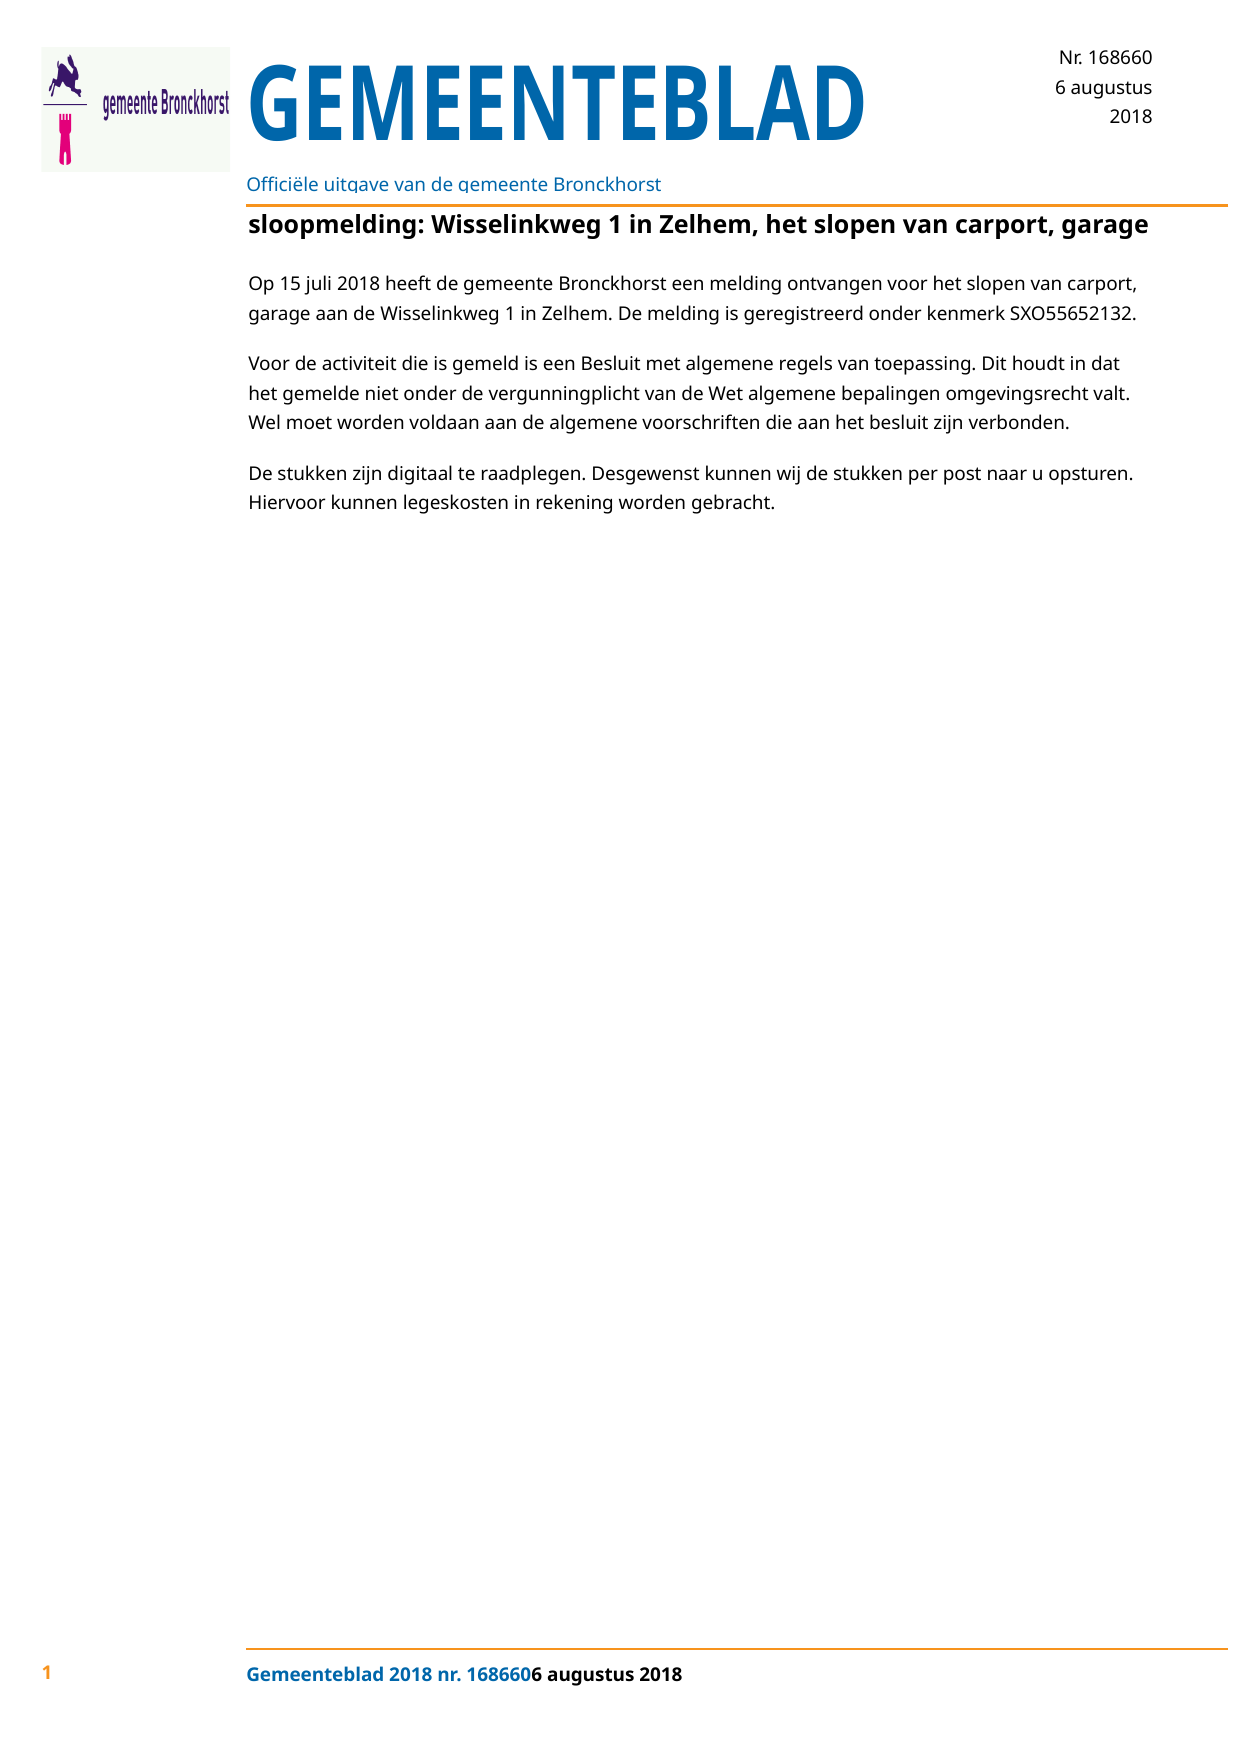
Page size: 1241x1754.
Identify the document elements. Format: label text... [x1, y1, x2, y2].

text De stukken zijn digitaal te raadplegen. Desgewenst kunnen wij de stukken per post naar u opsturen. Hiervoor kunnen legeskosten in rekening worden gebracht. [248, 460, 1152, 515]
text sloopmelding: Wisselinkweg 1 in Zelhem, het slopen van carport, garage [248, 207, 1152, 241]
text Op 15 juli 2018 heeft de gemeente Bronckhorst een melding ontvangen voor het slopen van carport, garage aan de Wisselinkweg 1 in Zelhem. De melding is geregistreerd onder kenmerk SXO55652132. [248, 270, 1152, 326]
text Voor de activiteit die is gemeld is een Besluit met algemene regels van toepassing. Dit houdt in dat het gemelde niet onder de vergunningplicht van de Wet algemene bepalingen omgevingsrecht valt. Wel moet worden voldaan aan de algemene voorschriften die aan het besluit zijn verbonden. [248, 350, 1152, 435]
picture [41, 47, 231, 172]
